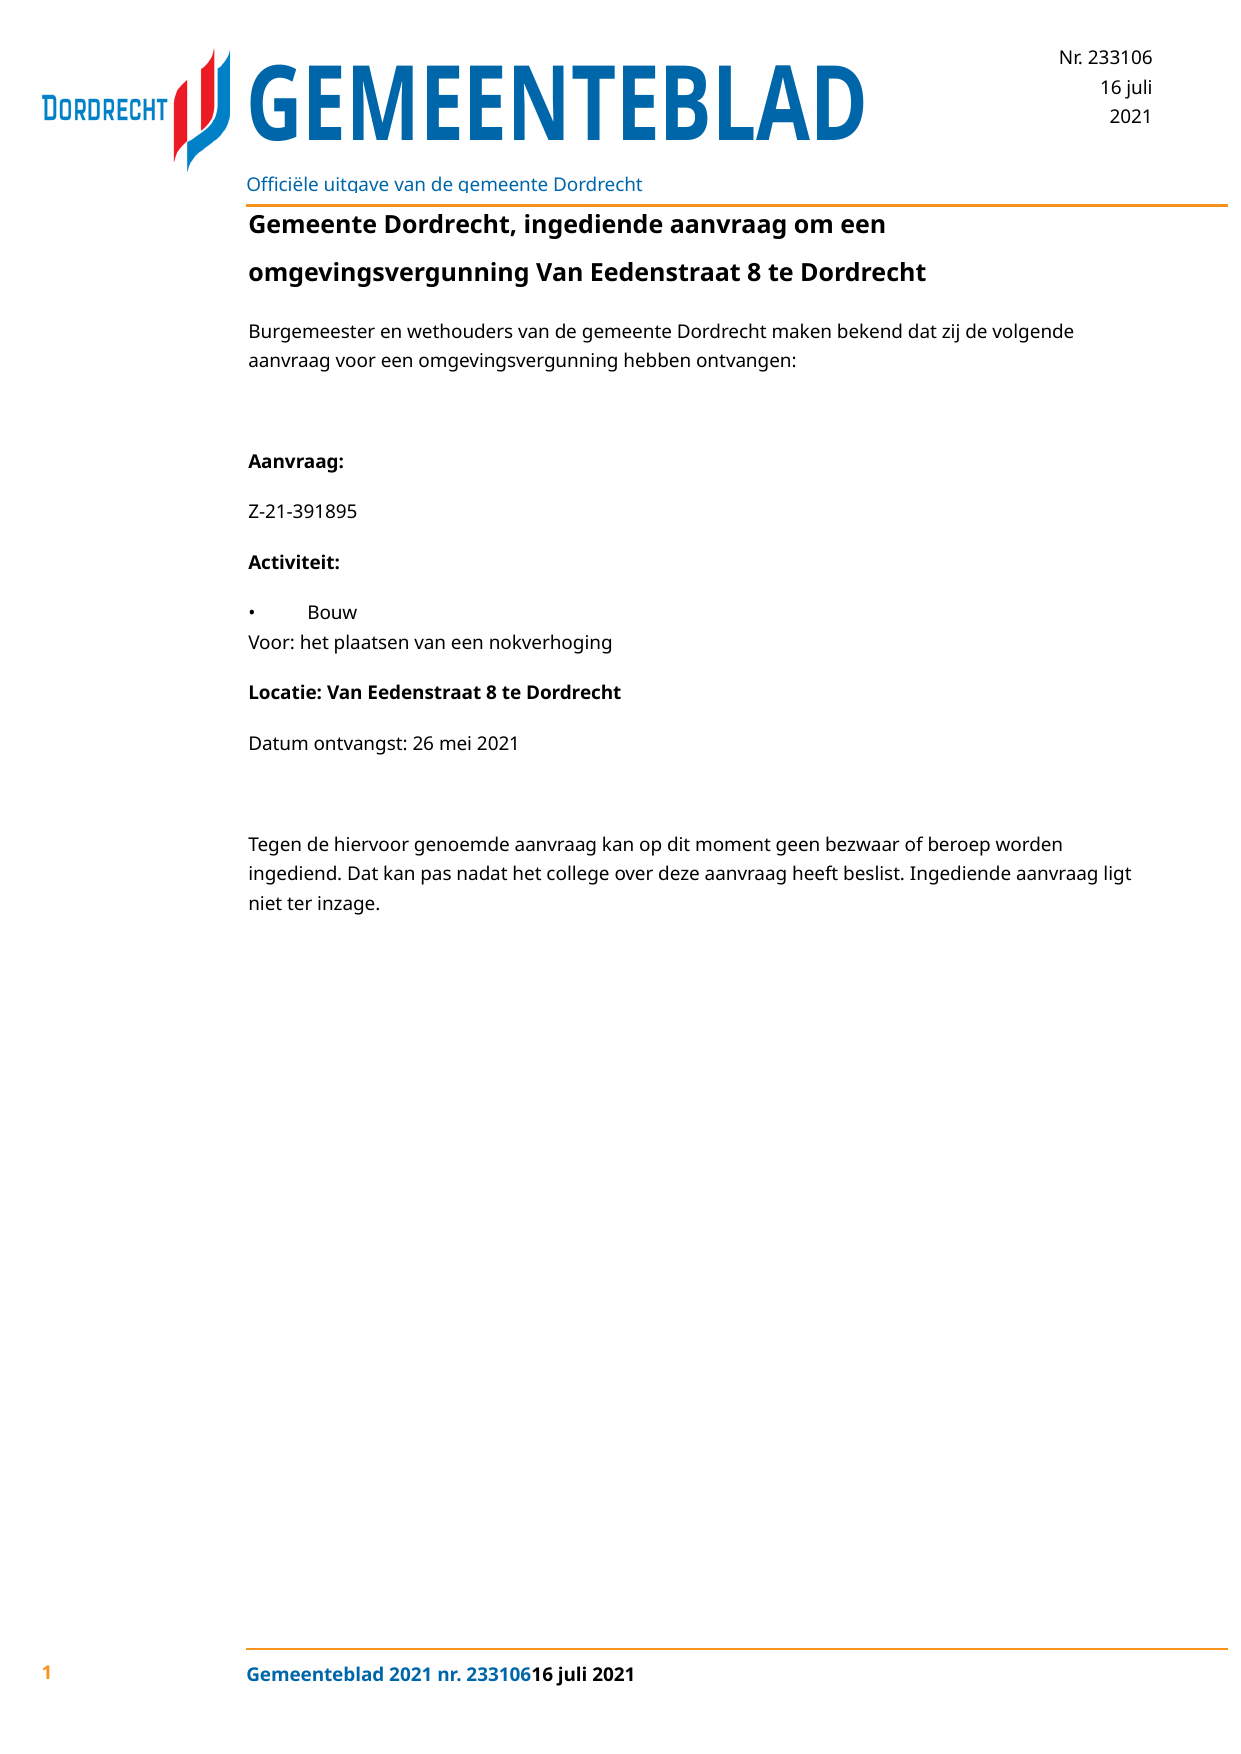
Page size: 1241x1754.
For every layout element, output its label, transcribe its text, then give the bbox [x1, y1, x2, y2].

text Tegen de hiervoor genoemde aanvraag kan op dit moment geen bezwaar of beroep worden ingediend. Dat kan pas nadat het college over deze aanvraag heeft beslist. Ingediende aanvraag ligt niet ter inzage. [248, 831, 1152, 916]
text Gemeente Dordrecht, ingediende aanvraag om een omgevingsvergunning Van Eedenstraat 8 te Dordrecht [248, 207, 1152, 288]
text Datum ontvangst: 26 mei 2021 [248, 730, 1152, 756]
list Bouw [248, 599, 1152, 625]
text Voor: het plaatsen van een nokverhoging [248, 629, 1152, 655]
text Activiteit: [248, 549, 1152, 575]
text Aanvraag: [248, 448, 1152, 474]
text Z-21-391895 [248, 499, 1152, 524]
text Locatie: Van Eedenstraat 8 te Dordrecht [248, 679, 1152, 705]
text Burgemeester en wethouders van de gemeente Dordrecht maken bekend dat zij de volgende aanvraag voor een omgevingsvergunning hebben ontvangen: [248, 318, 1152, 373]
picture [41, 47, 231, 172]
